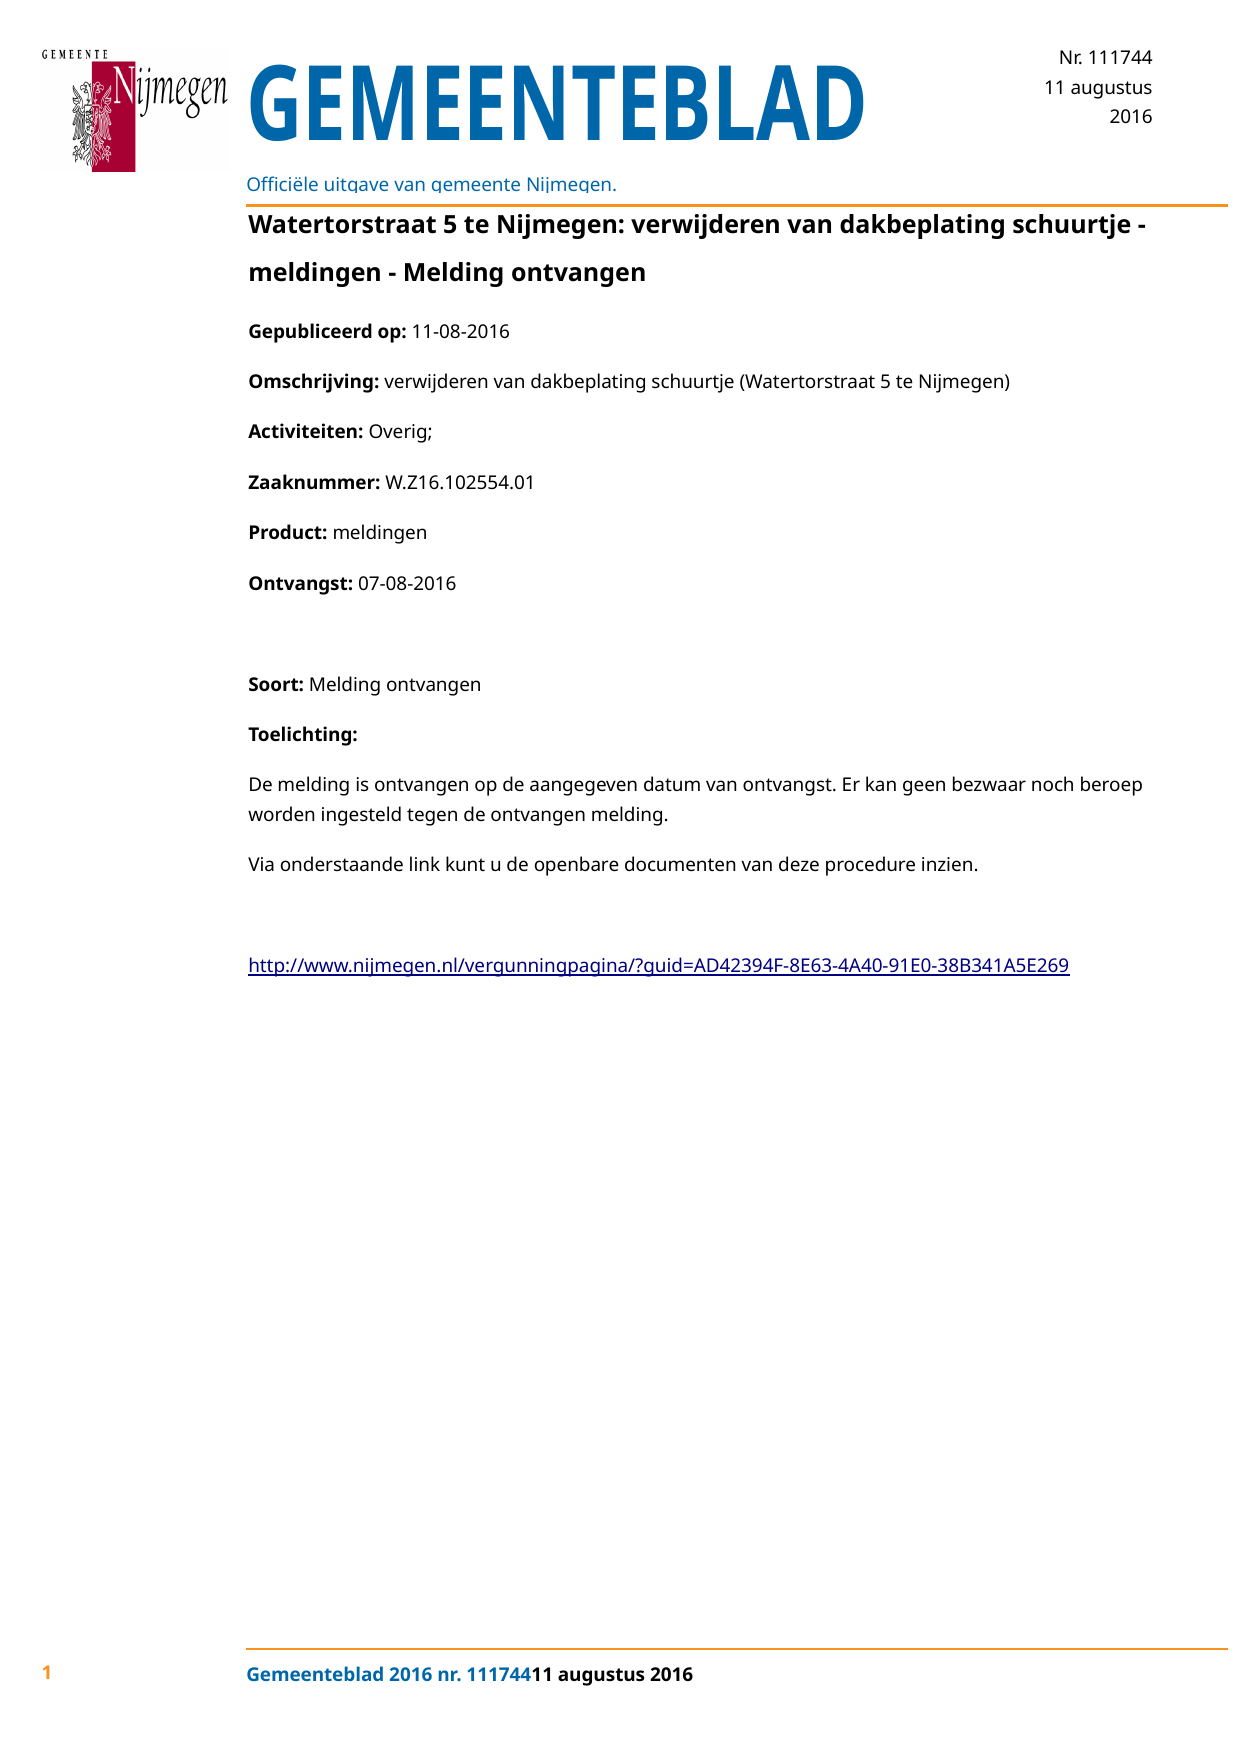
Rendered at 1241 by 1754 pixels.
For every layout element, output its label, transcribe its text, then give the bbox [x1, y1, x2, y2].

text Ontvangst: 07-08-2016 [248, 570, 1152, 596]
picture [41, 47, 231, 172]
text Soort: Melding ontvangen [248, 671, 1152, 697]
text Gepubliceerd op: 11-08-2016 [248, 318, 1152, 344]
text http://www.nijmegen.nl/vergunningpagina/?guid=AD42394F-8E63-4A40-91E0-38B341A5E269 [248, 952, 1152, 978]
text Activiteiten: Overig; [248, 419, 1152, 444]
text Toelichting: [248, 721, 1152, 747]
text Omschrijving: verwijderen van dakbeplating schuurtje (Watertorstraat 5 te Nijmegen) [248, 368, 1152, 394]
text Zaaknummer: W.Z16.102554.01 [248, 469, 1152, 495]
text De melding is ontvangen op de aangegeven datum van ontvangst. Er kan geen bezwaar noch beroep worden ingesteld tegen de ontvangen melding. [248, 772, 1152, 827]
text Via onderstaande link kunt u de openbare documenten van deze procedure inzien. [248, 852, 1152, 877]
text Product: meldingen [248, 519, 1152, 545]
text Watertorstraat 5 te Nijmegen: verwijderen van dakbeplating schuurtje - meldingen - Melding ontvangen [248, 207, 1152, 288]
